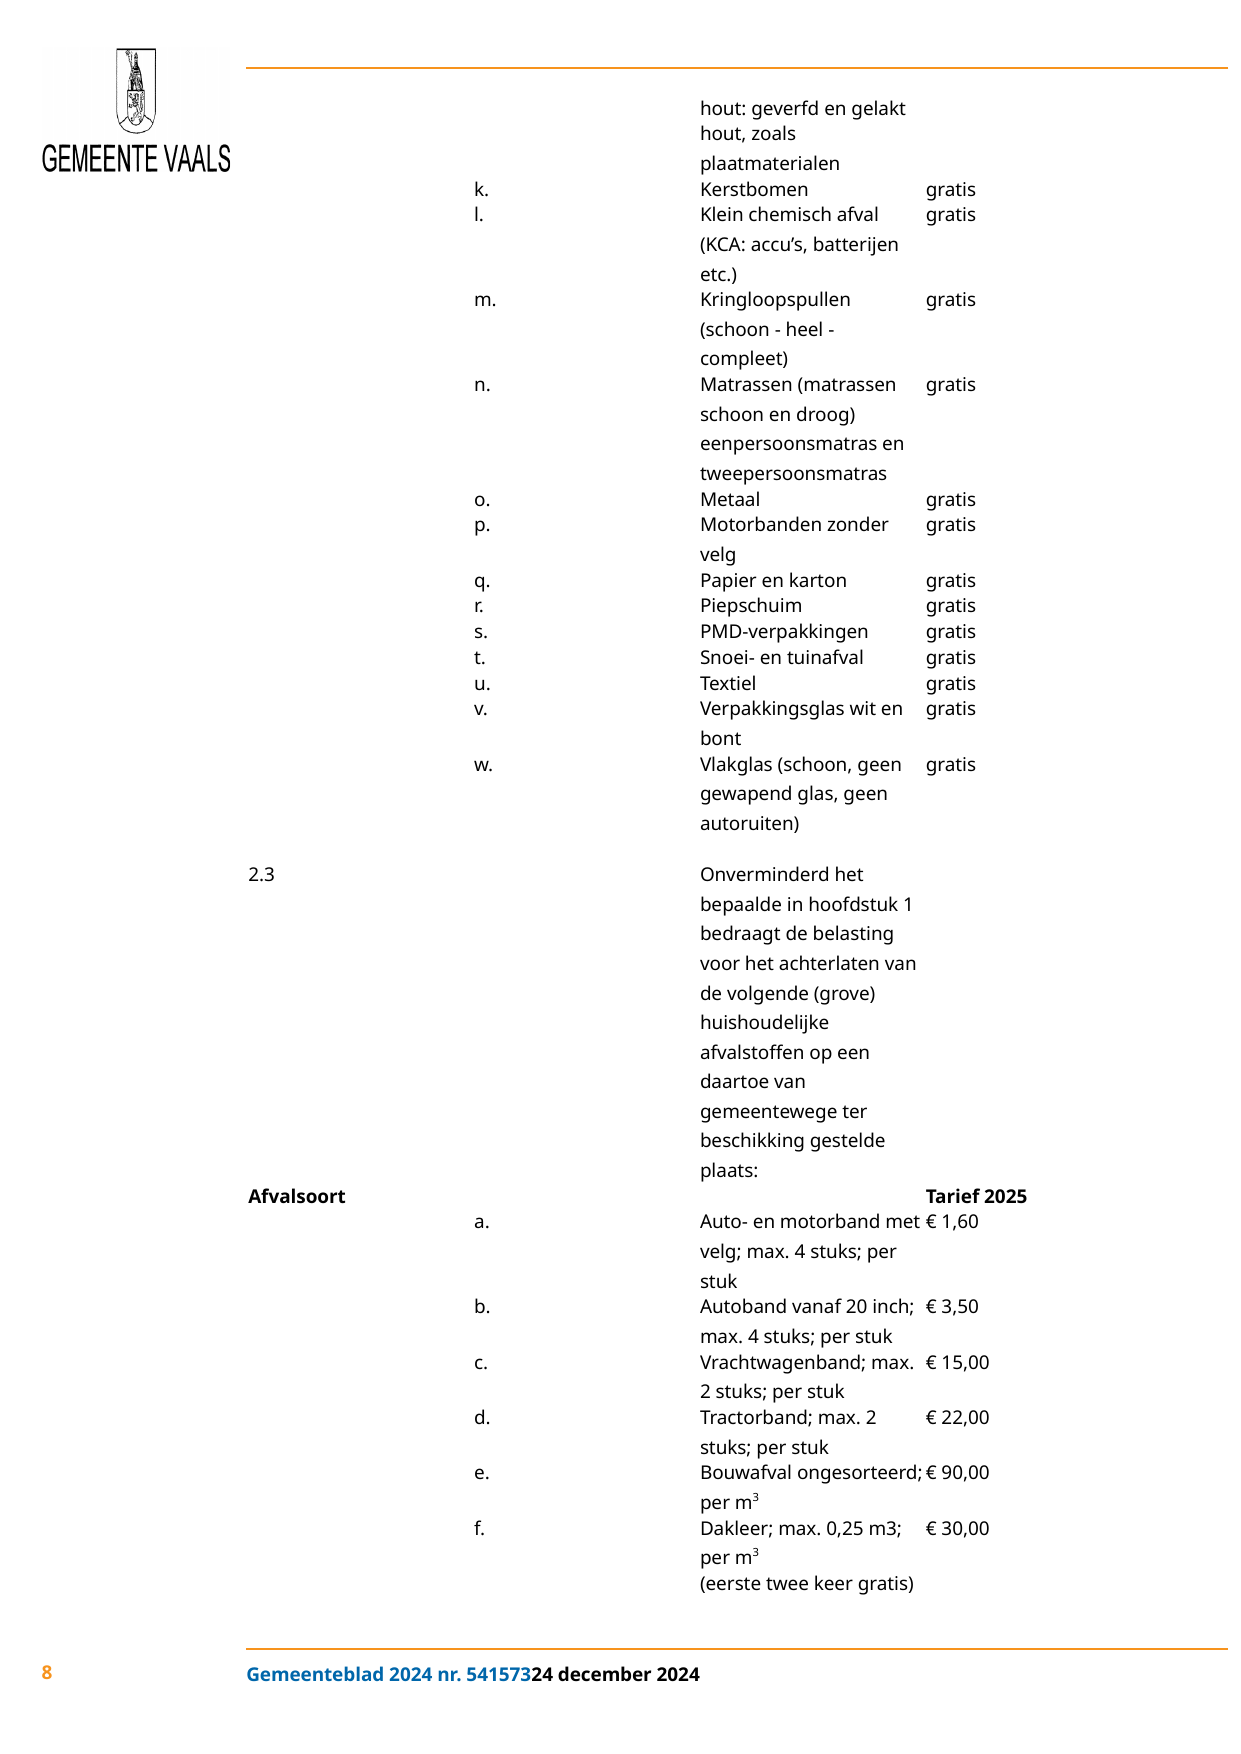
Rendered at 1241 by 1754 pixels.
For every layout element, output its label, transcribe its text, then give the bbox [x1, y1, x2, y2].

table_cell c. [474, 1349, 700, 1404]
table_cell € 30,00 [926, 1515, 1152, 1570]
table_cell gratis [926, 670, 1152, 696]
table_cell [248, 1404, 474, 1459]
table_cell [474, 121, 700, 176]
table_cell gratis [926, 371, 1152, 486]
table_cell a. [474, 1209, 700, 1294]
table_cell [248, 1209, 474, 1294]
table_cell [248, 1570, 474, 1596]
table_cell [474, 1570, 700, 1596]
table_cell Klein chemisch afval (KCA: accu’s, batterijen etc.) [700, 202, 926, 286]
table_cell € 22,00 [926, 1404, 1152, 1459]
table_cell p. [474, 512, 700, 567]
table_cell n. [474, 371, 700, 486]
table_cell k. [474, 176, 700, 202]
table_cell [474, 95, 700, 121]
table_cell Tractorband; max. 2 stuks; per stuk [700, 1404, 926, 1459]
table_cell gratis [926, 176, 1152, 202]
table_cell [248, 751, 474, 836]
table_cell u. [474, 670, 700, 696]
table_cell hout: geverfd en gelakt [700, 95, 926, 121]
table_cell € 90,00 [926, 1460, 1152, 1515]
table_cell Dakleer; max. 0,25 m3; per m3 [700, 1515, 926, 1570]
table_cell [474, 861, 700, 1183]
table_cell gratis [926, 202, 1152, 286]
table_cell Vlakglas (schoon, geen gewapend glas, geen autoruiten) [700, 751, 926, 836]
table_cell € 1,60 [926, 1209, 1152, 1294]
table_cell [248, 512, 474, 567]
table_cell Auto- en motorband met velg; max. 4 stuks; per stuk [700, 1209, 926, 1294]
table_cell w. [474, 751, 700, 836]
table_cell Piepschuim [700, 593, 926, 618]
table_cell [248, 836, 474, 861]
table_cell Onverminderd het bepaalde in hoofdstuk 1 bedraagt de belasting voor het achterlaten van de volgende (grove) huishoudelijke afvalstoffen op een daartoe van gemeentewege ter beschikking gestelde plaats: [700, 861, 926, 1183]
table_cell gratis [926, 286, 1152, 371]
table_cell [700, 836, 926, 861]
table_cell gratis [926, 644, 1152, 670]
table_cell [926, 121, 1152, 176]
table_cell [248, 95, 474, 121]
table_cell Afvalsoort [248, 1183, 926, 1209]
table_cell [248, 371, 474, 486]
table_cell Verpakkingsglas wit en bont [700, 696, 926, 751]
table_cell s. [474, 618, 700, 644]
table_cell [248, 121, 474, 176]
table_cell l. [474, 202, 700, 286]
table_cell [248, 696, 474, 751]
table_cell [248, 286, 474, 371]
table_cell gratis [926, 593, 1152, 618]
table_cell (eerste twee keer gratis) [700, 1570, 926, 1596]
table_cell [474, 836, 700, 861]
table_cell [248, 176, 474, 202]
table_cell gratis [926, 618, 1152, 644]
table_cell Kringloopspullen (schoon - heel - compleet) [700, 286, 926, 371]
table_cell [248, 1349, 474, 1404]
table_cell gratis [926, 512, 1152, 567]
table_cell [248, 1460, 474, 1515]
table_cell Tarief 2025 [926, 1183, 1152, 1209]
table_cell [926, 836, 1152, 861]
table_cell [926, 1570, 1152, 1596]
table_cell d. [474, 1404, 700, 1459]
table_cell Textiel [700, 670, 926, 696]
table_cell t. [474, 644, 700, 670]
table_cell hout, zoals plaatmaterialen [700, 121, 926, 176]
table_cell b. [474, 1294, 700, 1349]
table_cell f. [474, 1515, 700, 1570]
table_cell [248, 593, 474, 618]
table_cell [248, 202, 474, 286]
table_cell [248, 567, 474, 593]
table_cell Motorbanden zonder velg [700, 512, 926, 567]
table_cell [926, 95, 1152, 121]
table_cell Metaal [700, 486, 926, 512]
table_cell gratis [926, 751, 1152, 836]
table_cell v. [474, 696, 700, 751]
table_cell o. [474, 486, 700, 512]
table_cell [926, 861, 1152, 1183]
table_cell Bouwafval ongesorteerd; per m3 [700, 1460, 926, 1515]
table_cell Vrachtwagenband; max. 2 stuks; per stuk [700, 1349, 926, 1404]
table_cell [248, 618, 474, 644]
table_cell gratis [926, 567, 1152, 593]
table_cell Papier en karton [700, 567, 926, 593]
table_cell gratis [926, 486, 1152, 512]
table_cell [248, 486, 474, 512]
table_cell m. [474, 286, 700, 371]
table_cell Snoei- en tuinafval [700, 644, 926, 670]
table_cell € 3,50 [926, 1294, 1152, 1349]
table_cell € 15,00 [926, 1349, 1152, 1404]
table_cell [248, 1515, 474, 1570]
table_cell r. [474, 593, 700, 618]
table_cell Matrassen (matrassen schoon en droog) eenpersoonsmatras en tweepersoonsmatras [700, 371, 926, 486]
table_cell [248, 644, 474, 670]
table_cell PMD-verpakkingen [700, 618, 926, 644]
table_cell 2.3 [248, 861, 474, 1183]
table_cell Autoband vanaf 20 inch; max. 4 stuks; per stuk [700, 1294, 926, 1349]
table_cell e. [474, 1460, 700, 1515]
table_cell q. [474, 567, 700, 593]
table_cell [248, 670, 474, 696]
picture [41, 47, 231, 172]
table_cell gratis [926, 696, 1152, 751]
table_cell Kerstbomen [700, 176, 926, 202]
table_cell [248, 1294, 474, 1349]
